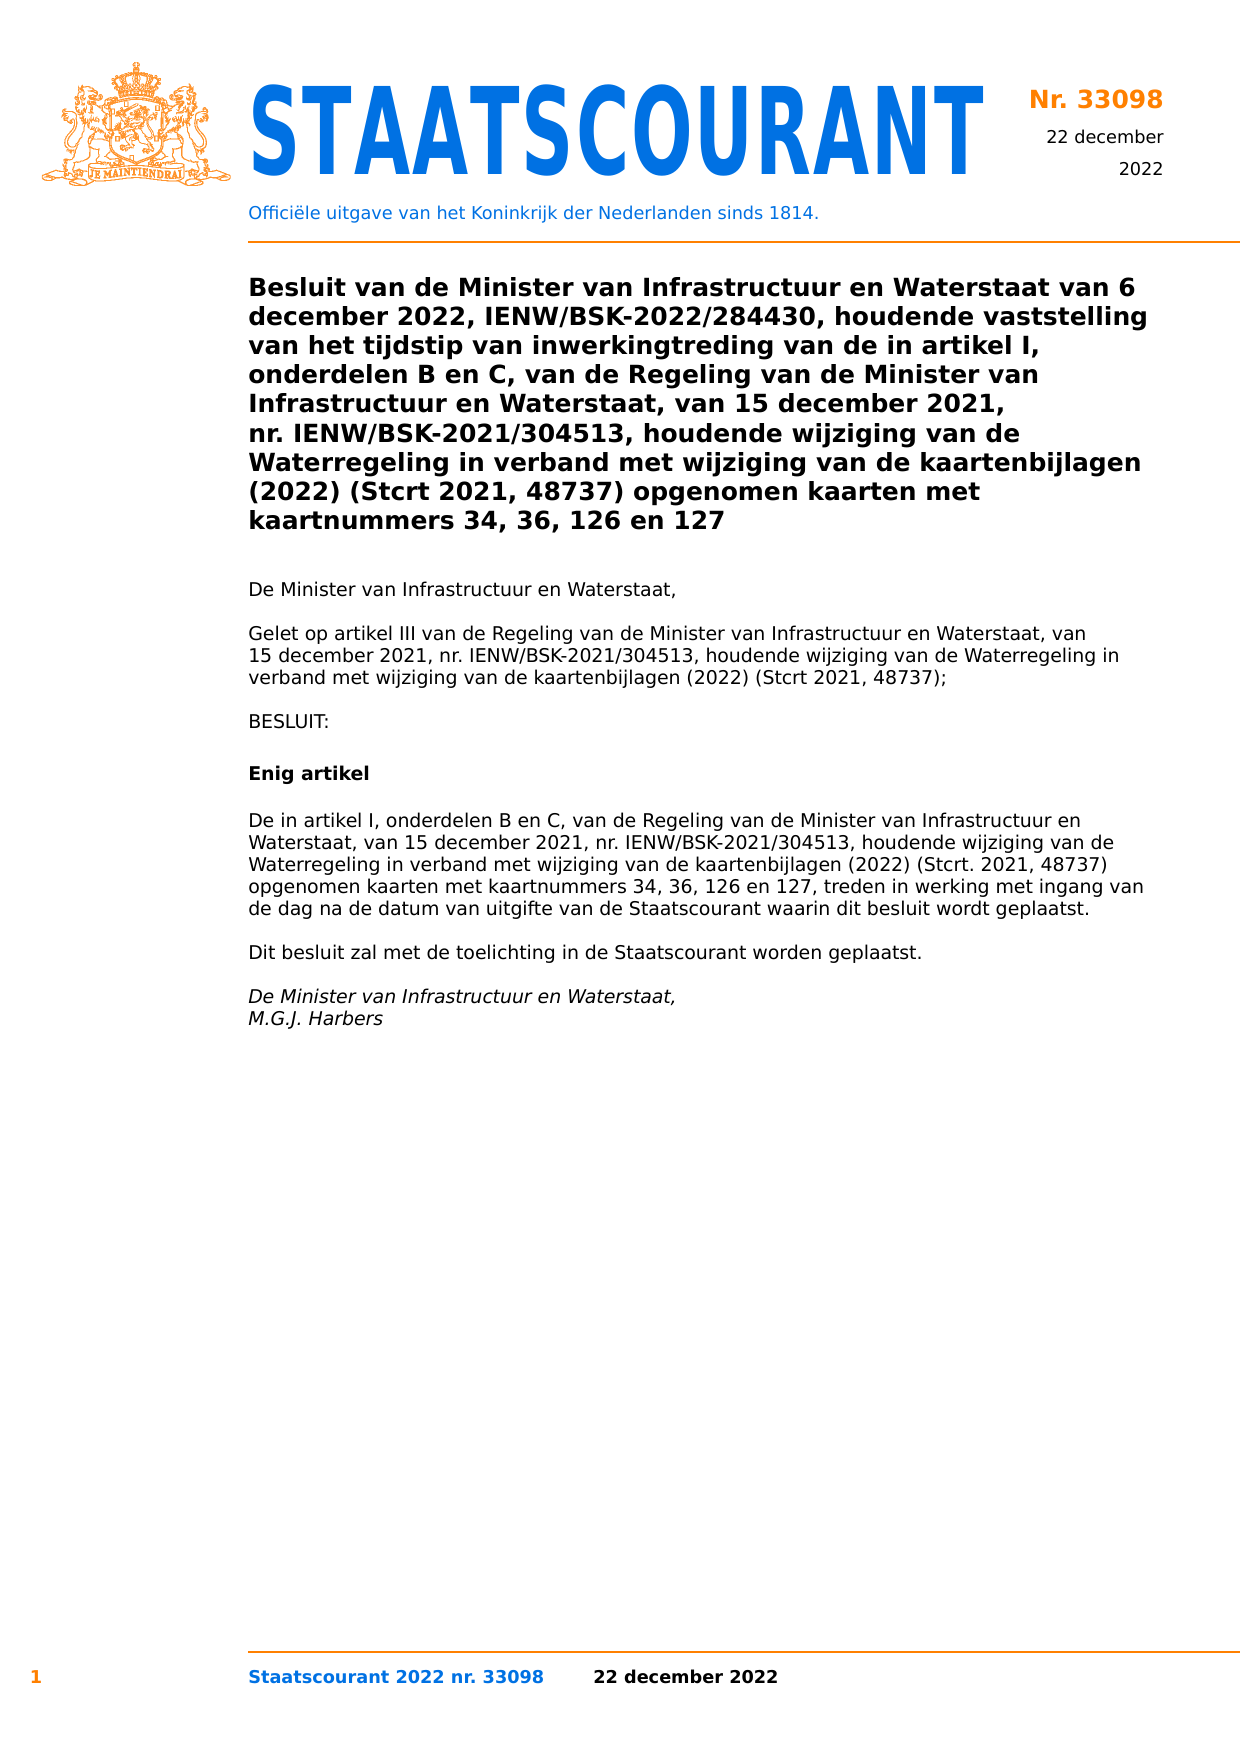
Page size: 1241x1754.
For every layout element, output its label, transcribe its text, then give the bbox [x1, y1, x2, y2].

table_header Nr. 33098 [998, 62, 1240, 121]
text De Minister van Infrastructuur en Waterstaat, [248, 579, 1163, 601]
text Gelet op artikel III van de Regeling van de Minister van Infrastructuur en Waterstaat, van 15 december 2021, nr. IENW/BSK-2021/304513, houdende wijziging van de Waterregeling in verband met wijziging van de kaartenbijlagen (2022) (Stcrt 2021, 48737); [248, 623, 1163, 689]
table_cell 22 december [998, 121, 1240, 153]
subtitle Besluit van de Minister van Infrastructuur en Waterstaat van 6 december 2022, IENW/BSK-2022/284430, houdende vaststelling van het tijdstip van inwerkingtreding van de in artikel I, onderdelen B en C, van de Regeling van de Minister van Infrastructuur en Waterstaat, van 15 december 2021, nr. IENW/BSK-2021/304513, houdende wijziging van de Waterregeling in verband met wijziging van de kaartenbijlagen (2022) (Stcrt 2021, 48737) opgenomen kaarten met kaartnummers 34, 36, 126 en 127 [248, 273, 1163, 536]
table_header STAATSCOURANT [248, 62, 998, 203]
text De Minister van Infrastructuur en Waterstaat, M.G.J. Harbers [248, 986, 1163, 1029]
table_header [25, 62, 248, 241]
text Dit besluit zal met de toelichting in de Staatscourant worden geplaatst. [248, 942, 1163, 964]
table_cell Officiële uitgave van het Koninkrijk der Nederlanden sinds 1814. [248, 203, 1240, 241]
text BESLUIT: [248, 711, 1163, 733]
subtitle Enig artikel [248, 763, 1163, 785]
table_cell 2022 [998, 153, 1240, 203]
picture [41, 62, 231, 186]
text De in artikel I, onderdelen B en C, van de Regeling van de Minister van Infrastructuur en Waterstaat, van 15 december 2021, nr. IENW/BSK-2021/304513, houdende wijziging van de Waterregeling in verband met wijziging van de kaartenbijlagen (2022) (Stcrt. 2021, 48737) opgenomen kaarten met kaartnummers 34, 36, 126 en 127, treden in werking met ingang van de dag na de datum van uitgifte van de Staatscourant waarin dit besluit wordt geplaatst. [248, 810, 1163, 920]
